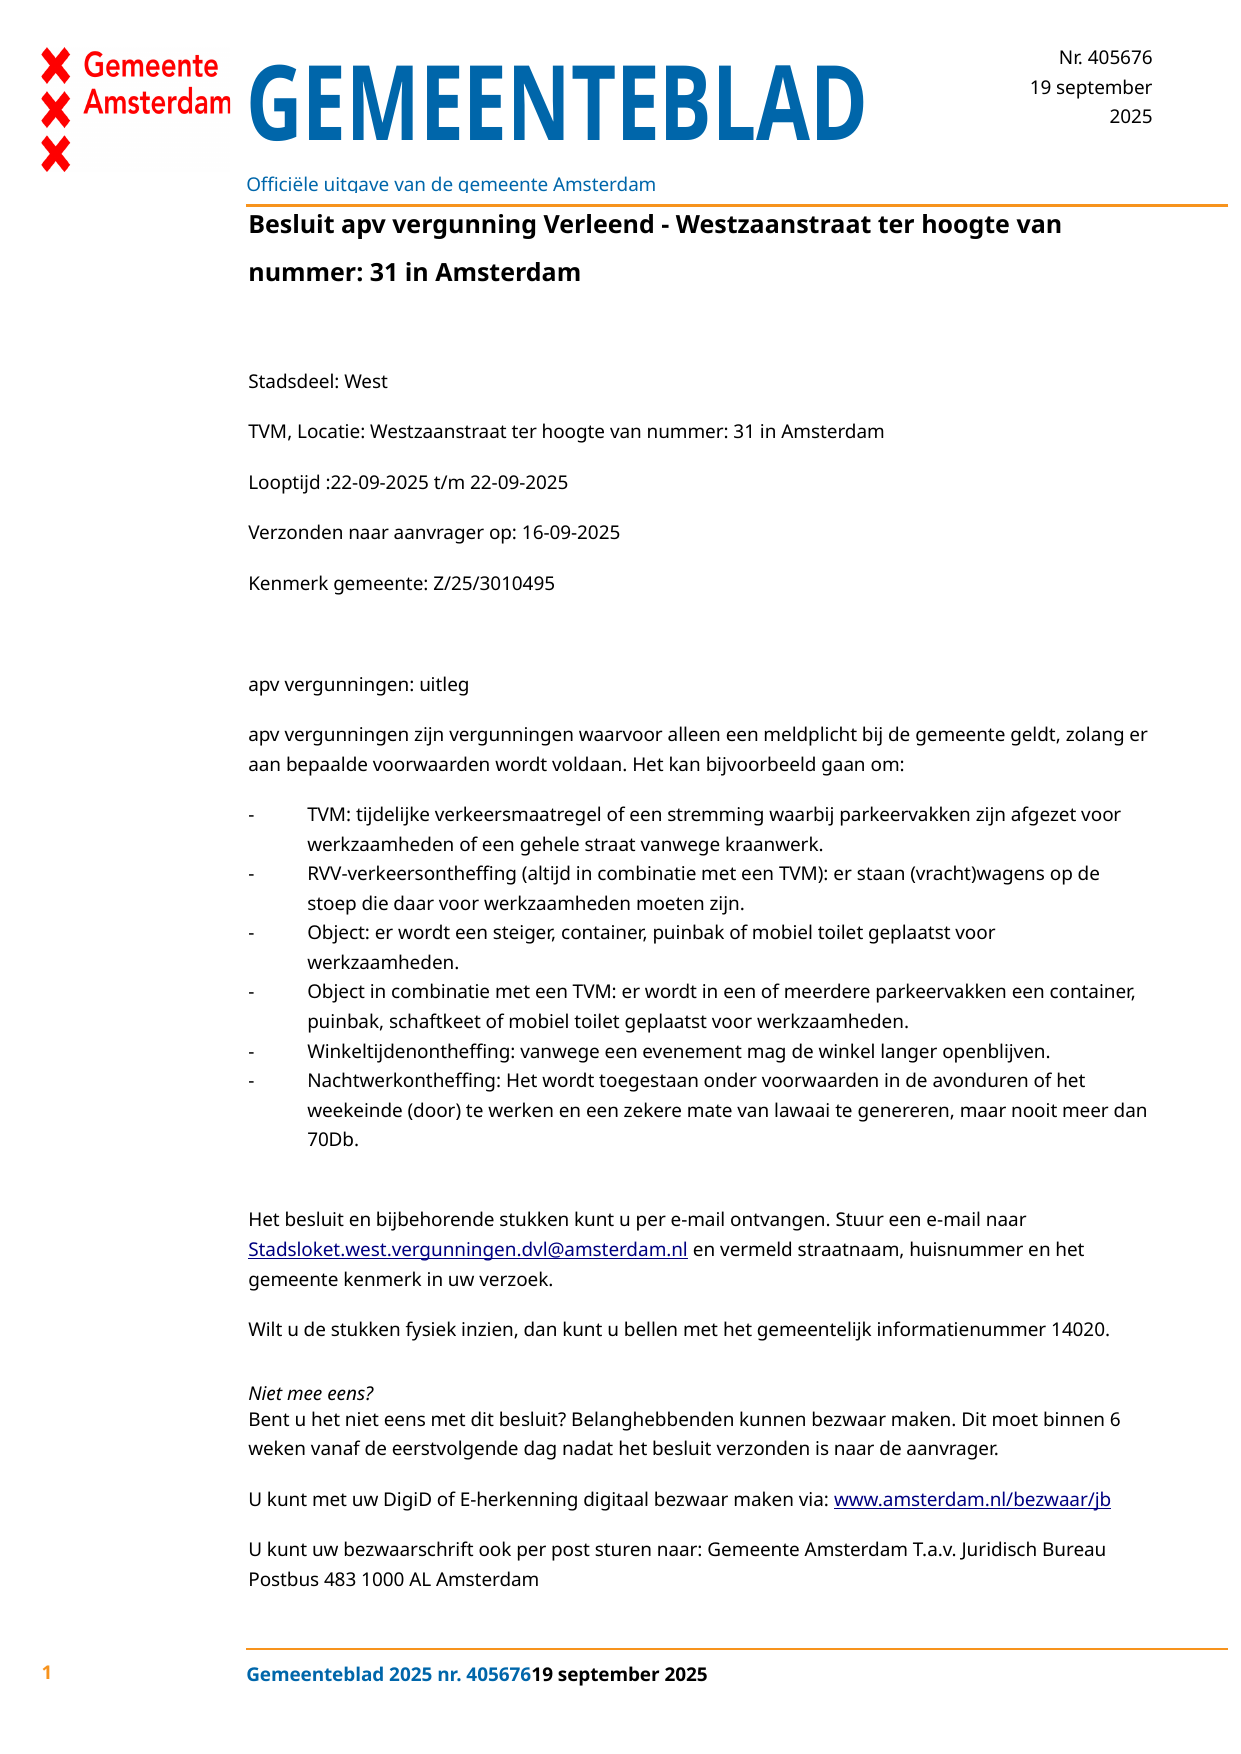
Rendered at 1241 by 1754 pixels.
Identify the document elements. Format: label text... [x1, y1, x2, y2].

list Nachtwerkontheffing: Het wordt toegestaan onder voorwaarden in de avonduren of het weekeinde (door) te werken en een zekere mate van lawaai te genereren, maar nooit meer dan 70Db. [248, 1067, 1152, 1152]
text Niet mee eens? [248, 1380, 1152, 1406]
text Kenmerk gemeente: Z/25/3010495 [248, 570, 1152, 596]
text U kunt uw bezwaarschrift ook per post sturen naar: Gemeente Amsterdam T.a.v. Juridisch Bureau Postbus 483 1000 AL Amsterdam [248, 1536, 1152, 1592]
text Bent u het niet eens met dit besluit? Belanghebbenden kunnen bezwaar maken. Dit moet binnen 6 weken vanaf de eerstvolgende dag nadat het besluit verzonden is naar de aanvrager. [248, 1406, 1152, 1461]
list TVM: tijdelijke verkeersmaatregel of een stremming waarbij parkeervakken zijn afgezet voor werkzaamheden of een gehele straat vanwege kraanwerk. [248, 801, 1152, 857]
text Stadsdeel: West [248, 368, 1152, 394]
text Het besluit en bijbehorende stukken kunt u per e-mail ontvangen. Stuur een e-mail naar Stadsloket.west.vergunningen.dvl@amsterdam.nl en vermeld straatnaam, huisnummer en het gemeente kenmerk in uw verzoek. [248, 1207, 1152, 1292]
text Besluit apv vergunning Verleend - Westzaanstraat ter hoogte van nummer: 31 in Amsterdam [248, 207, 1152, 288]
text Verzonden naar aanvrager op: 16-09-2025 [248, 519, 1152, 545]
list Winkeltijdenontheffing: vanwege een evenement mag de winkel langer openblijven. [248, 1038, 1152, 1064]
text Wilt u de stukken fysiek inzien, dan kunt u bellen met het gemeentelijk informatienummer 14020. [248, 1316, 1152, 1342]
text apv vergunningen zijn vergunningen waarvoor alleen een meldplicht bij de gemeente geldt, zolang er aan bepaalde voorwaarden wordt voldaan. Het kan bijvoorbeeld gaan om: [248, 721, 1152, 777]
text TVM, Locatie: Westzaanstraat ter hoogte van nummer: 31 in Amsterdam [248, 419, 1152, 444]
text Looptijd :22-09-2025 t/m 22-09-2025 [248, 469, 1152, 495]
picture [41, 47, 231, 172]
text U kunt met uw DigiD of E-herkenning digitaal bezwaar maken via: www.amsterdam.nl/bezwaar/jb [248, 1486, 1152, 1512]
list RVV-verkeersontheffing (altijd in combinatie met een TVM): er staan (vracht)wagens op de stoep die daar voor werkzaamheden moeten zijn. [248, 860, 1152, 916]
list Object: er wordt een steiger, container, puinbak of mobiel toilet geplaatst voor werkzaamheden. [248, 919, 1152, 975]
list Object in combinatie met een TVM: er wordt in een of meerdere parkeervakken een container, puinbak, schaftkeet of mobiel toilet geplaatst voor werkzaamheden. [248, 979, 1152, 1034]
text apv vergunningen: uitleg [248, 671, 1152, 697]
